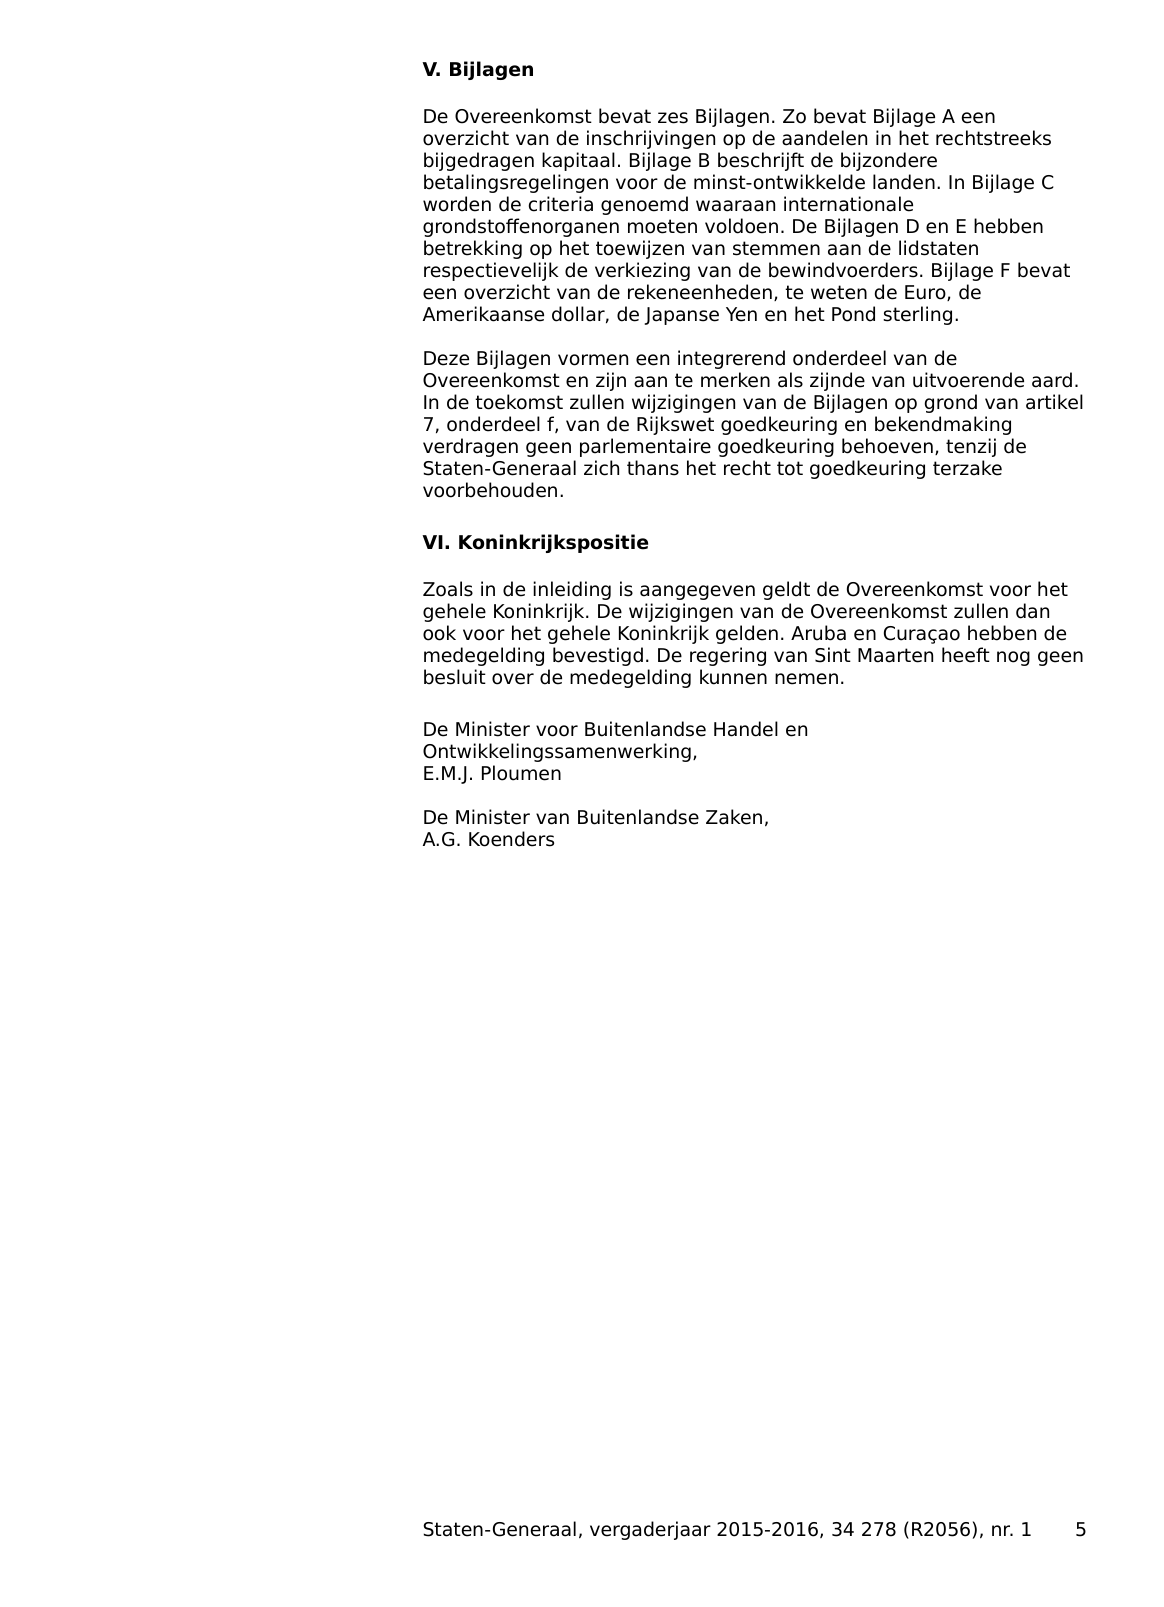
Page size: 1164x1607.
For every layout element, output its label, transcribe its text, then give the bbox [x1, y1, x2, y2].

text De Minister van Buitenlandse Zaken, A.G. Koenders [422, 807, 1087, 851]
text Zoals in de inleiding is aangegeven geldt de Overeenkomst voor het gehele Koninkrijk. De wijzigingen van de Overeenkomst zullen dan ook voor het gehele Koninkrijk gelden. Aruba en Curaçao hebben de medegelding bevestigd. De regering van Sint Maarten heeft nog geen besluit over de medegelding kunnen nemen. [422, 579, 1087, 689]
subtitle V. Bijlagen [422, 59, 1087, 81]
text Deze Bijlagen vormen een integrerend onderdeel van de Overeenkomst en zijn aan te merken als zijnde van uitvoerende aard. In de toekomst zullen wijzigingen van de Bijlagen op grond van artikel 7, onderdeel f, van de Rijkswet goedkeuring en bekendmaking verdragen geen parlementaire goedkeuring behoeven, tenzij de Staten-Generaal zich thans het recht tot goedkeuring terzake voorbehouden. [422, 348, 1087, 502]
subtitle VI. Koninkrijkspositie [422, 532, 1087, 554]
text De Overeenkomst bevat zes Bijlagen. Zo bevat Bijlage A een overzicht van de inschrijvingen op de aandelen in het rechtstreeks bijgedragen kapitaal. Bijlage B beschrijft de bijzondere betalingsregelingen voor de minst-ontwikkelde landen. In Bijlage C worden de criteria genoemd waaraan internationale grondstoffenorganen moeten voldoen. De Bijlagen D en E hebben betrekking op het toewijzen van stemmen aan de lidstaten respectievelijk de verkiezing van de bewindvoerders. Bijlage F bevat een overzicht van de rekeneenheden, te weten de Euro, de Amerikaanse dollar, de Japanse Yen en het Pond sterling. [422, 106, 1087, 326]
text De Minister voor Buitenlandse Handel en Ontwikkelingssamenwerking, E.M.J. Ploumen [422, 719, 1087, 785]
